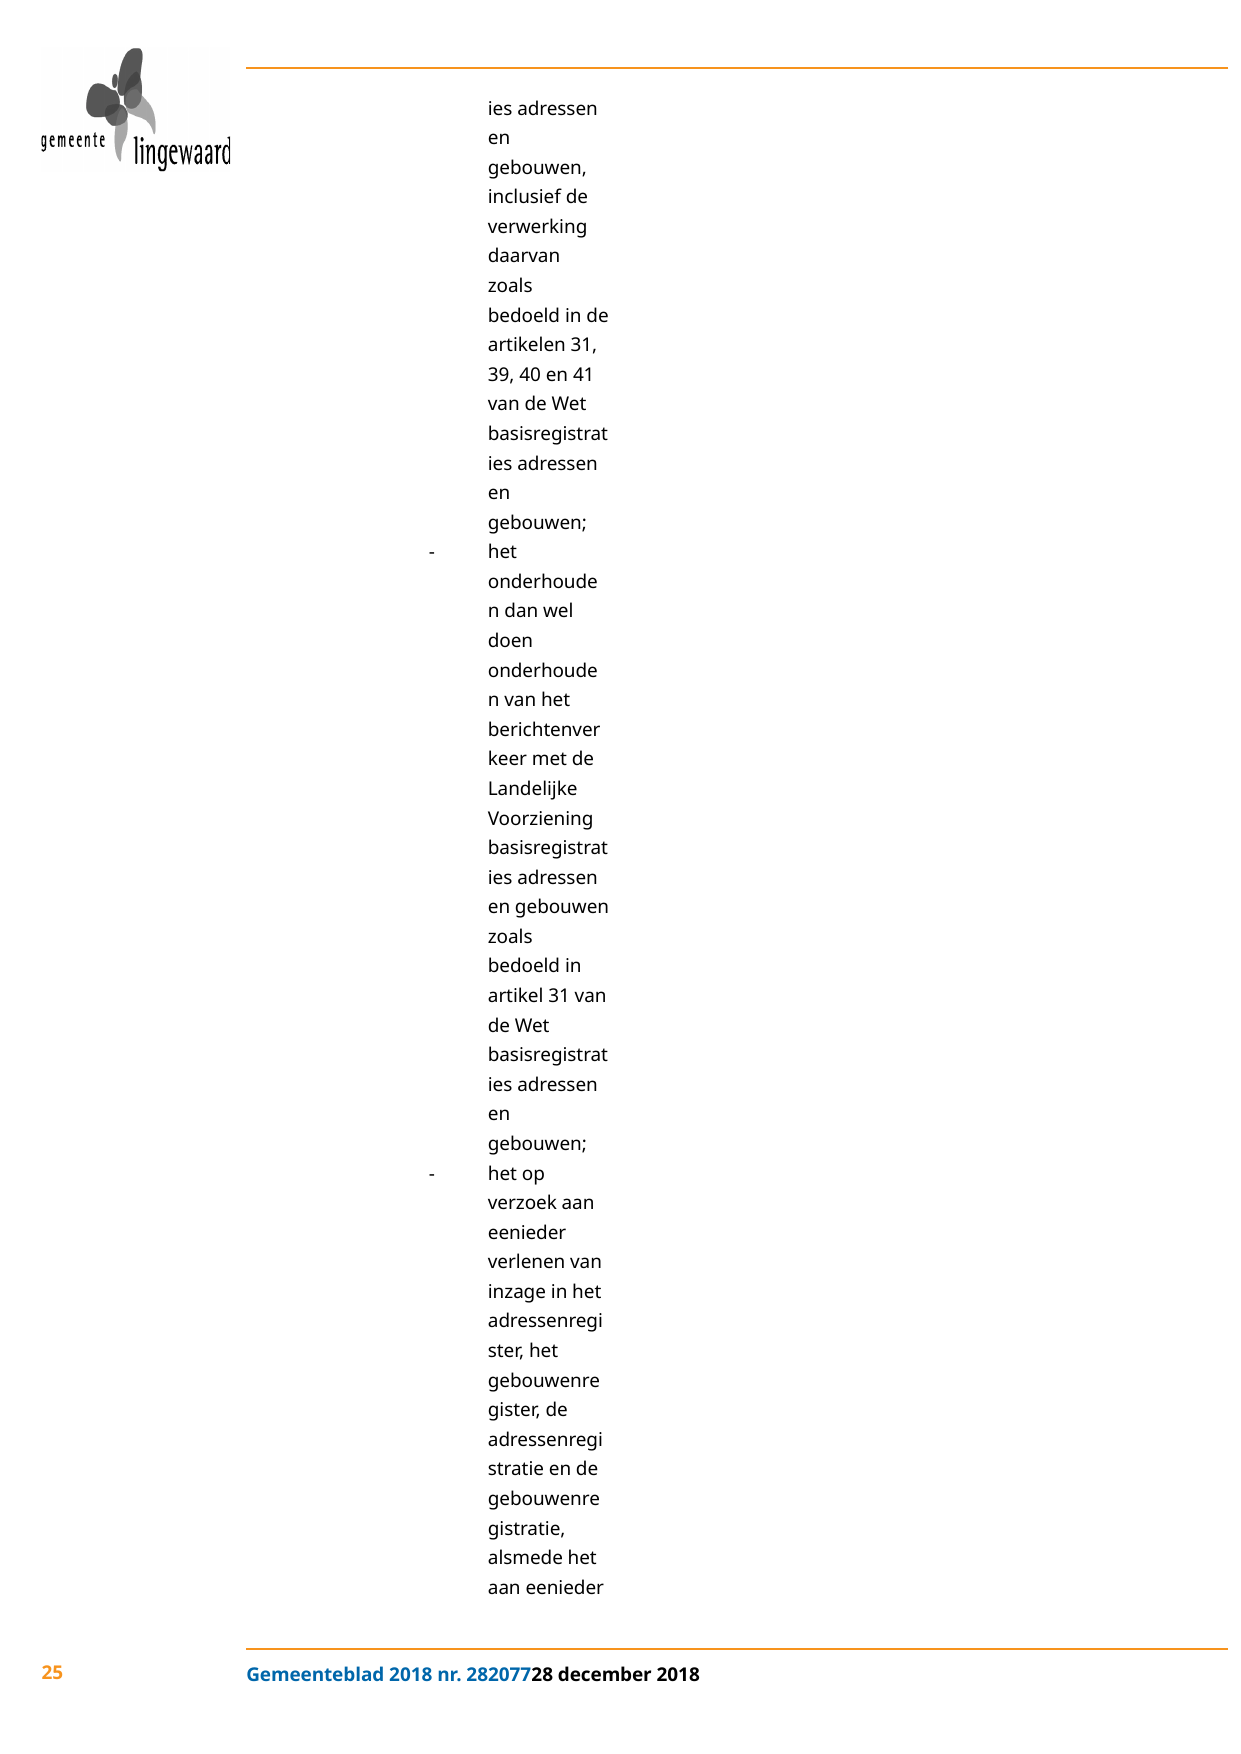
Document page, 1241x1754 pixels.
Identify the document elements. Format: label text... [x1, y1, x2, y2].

table_cell ies adressen en gebouwen, inclusief de verwerking daarvan zoals bedoeld in de artikelen 31, 39, 40 en 41 van de Wet basisregistraties adressen en gebouwen; het onderhouden dan wel doen onderhouden van het berichtenverkeer met de Landelijke Voorziening basisregistraties adressen en gebouwen zoals bedoeld in artikel 31 van de Wet basisregistraties adressen en gebouwen; het op verzoek aan eenieder verlenen van inzage in het adressenregister, het gebouwenregister, de adressenregistratie en de gebouwenregistratie, alsmede het aan eenieder [429, 95, 609, 1600]
table_cell [790, 95, 971, 1600]
table_cell [609, 95, 790, 1600]
picture [41, 47, 231, 172]
table_cell [971, 95, 1152, 1600]
table_cell [248, 95, 429, 1600]
